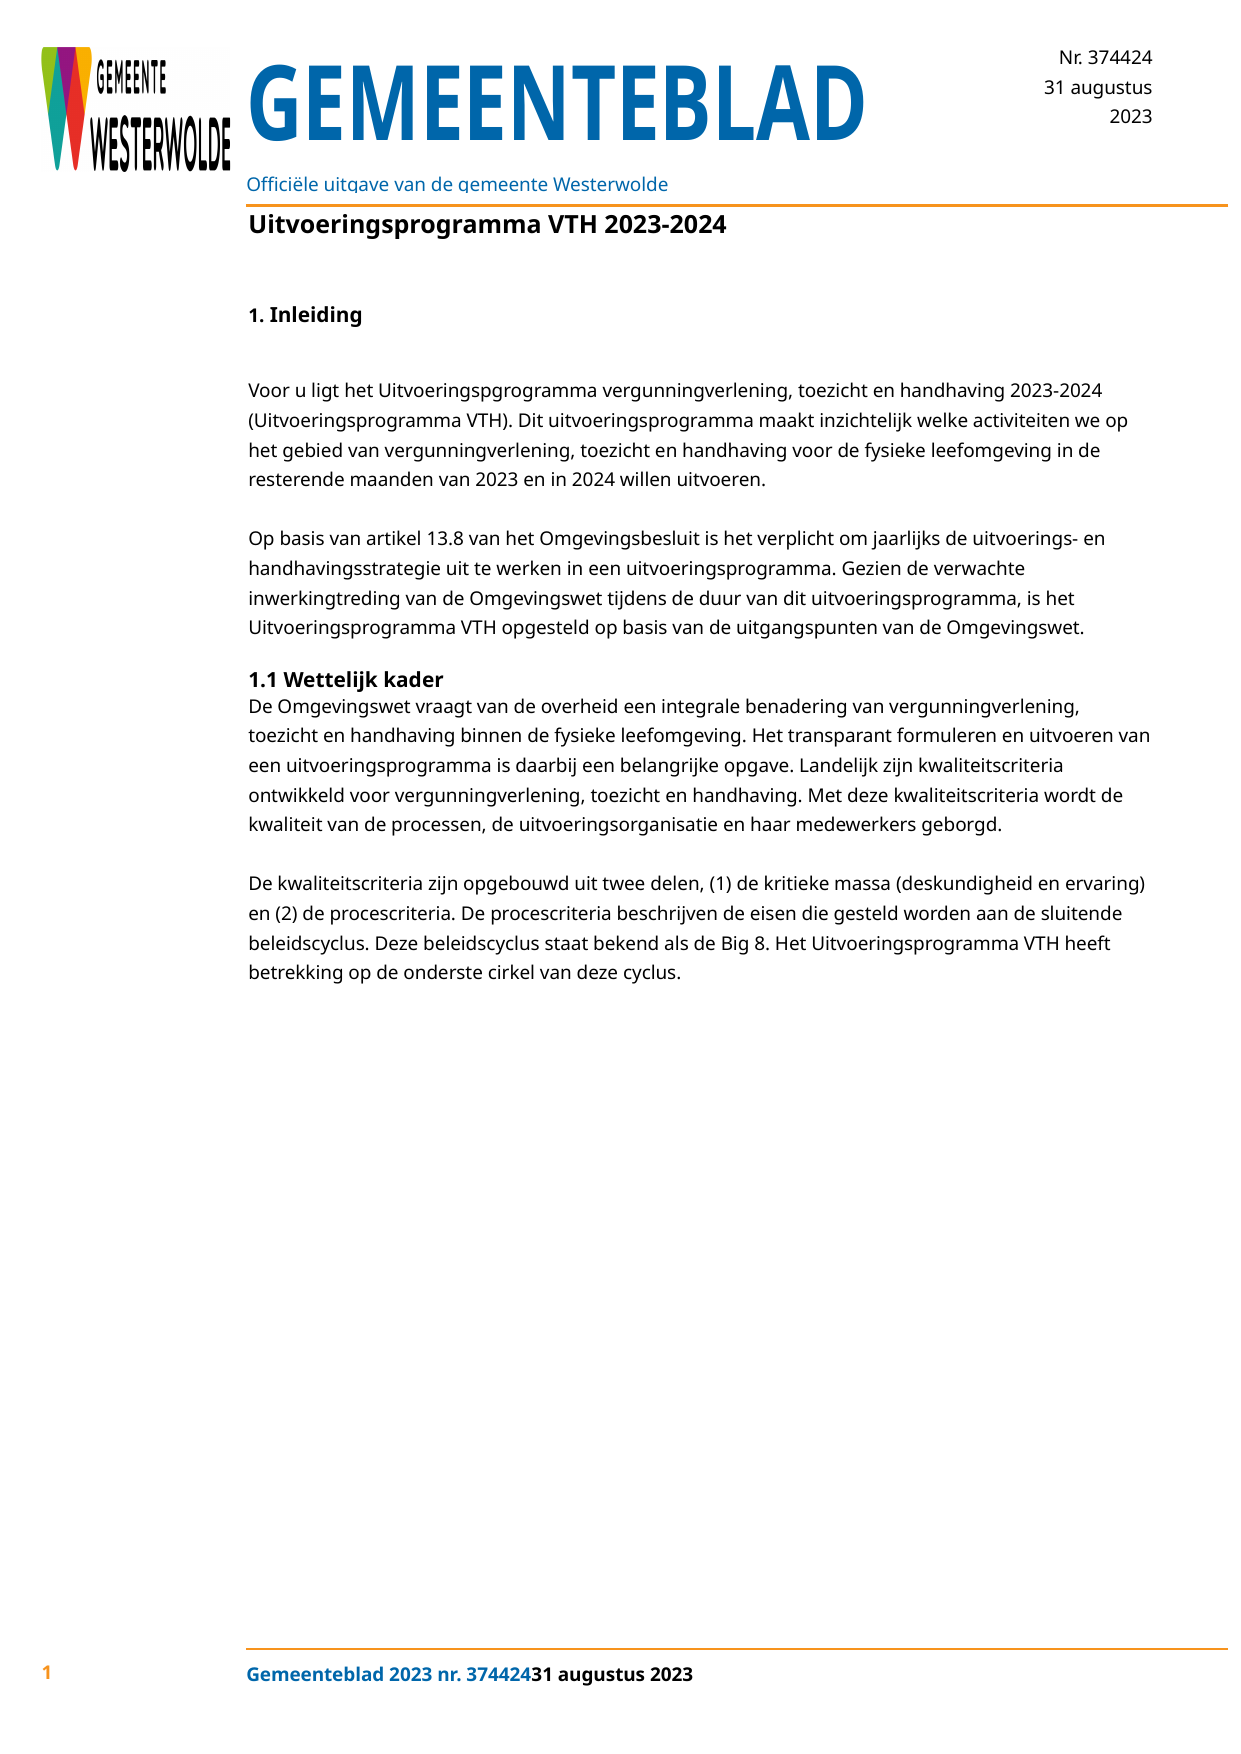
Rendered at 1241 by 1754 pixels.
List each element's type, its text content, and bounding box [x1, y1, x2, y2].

text Uitvoeringsprogramma VTH 2023-2024 [248, 207, 1152, 241]
text De Omgevingswet vraagt van de overheid een integrale benadering van vergunningverlening, toezicht en handhaving binnen de fysieke leefomgeving. Het transparant formuleren en uitvoeren van een uitvoeringsprogramma is daarbij een belangrijke opgave. Landelijk zijn kwaliteitscriteria ontwikkeld voor vergunningverlening, toezicht en handhaving. Met deze kwaliteitscriteria wordt de kwaliteit van de processen, de uitvoeringsorganisatie en haar medewerkers geborgd. [248, 693, 1152, 837]
text Op basis van artikel 13.8 van het Omgevingsbesluit is het verplicht om jaarlijks de uitvoerings- en handhavingsstrategie uit te werken in een uitvoeringsprogramma. Gezien de verwachte inwerkingtreding van de Omgevingswet tijdens de duur van dit uitvoeringsprogramma, is het Uitvoeringsprogramma VTH opgesteld op basis van de uitgangspunten van de Omgevingswet. [248, 526, 1152, 640]
text Voor u ligt het Uitvoeringspgrogramma vergunningverlening, toezicht en handhaving 2023-2024 (Uitvoeringsprogramma VTH). Dit uitvoeringsprogramma maakt inzichtelijk welke activiteiten we op het gebied van vergunningverlening, toezicht en handhaving voor de fysieke leefomgeving in de resterende maanden van 2023 en in 2024 willen uitvoeren. [248, 378, 1152, 492]
text De kwaliteitscriteria zijn opgebouwd uit twee delen, (1) de kritieke massa (deskundigheid en ervaring) en (2) de procescriteria. De procescriteria beschrijven de eisen die gesteld worden aan de sluitende beleidscyclus. Deze beleidscyclus staat bekend als de Big 8. Het Uitvoeringsprogramma VTH heeft betrekking op de onderste cirkel van deze cyclus. [248, 871, 1152, 985]
text 1. Inleiding [248, 300, 1152, 328]
text 1.1 Wettelijk kader [248, 665, 1152, 693]
picture [41, 47, 231, 172]
